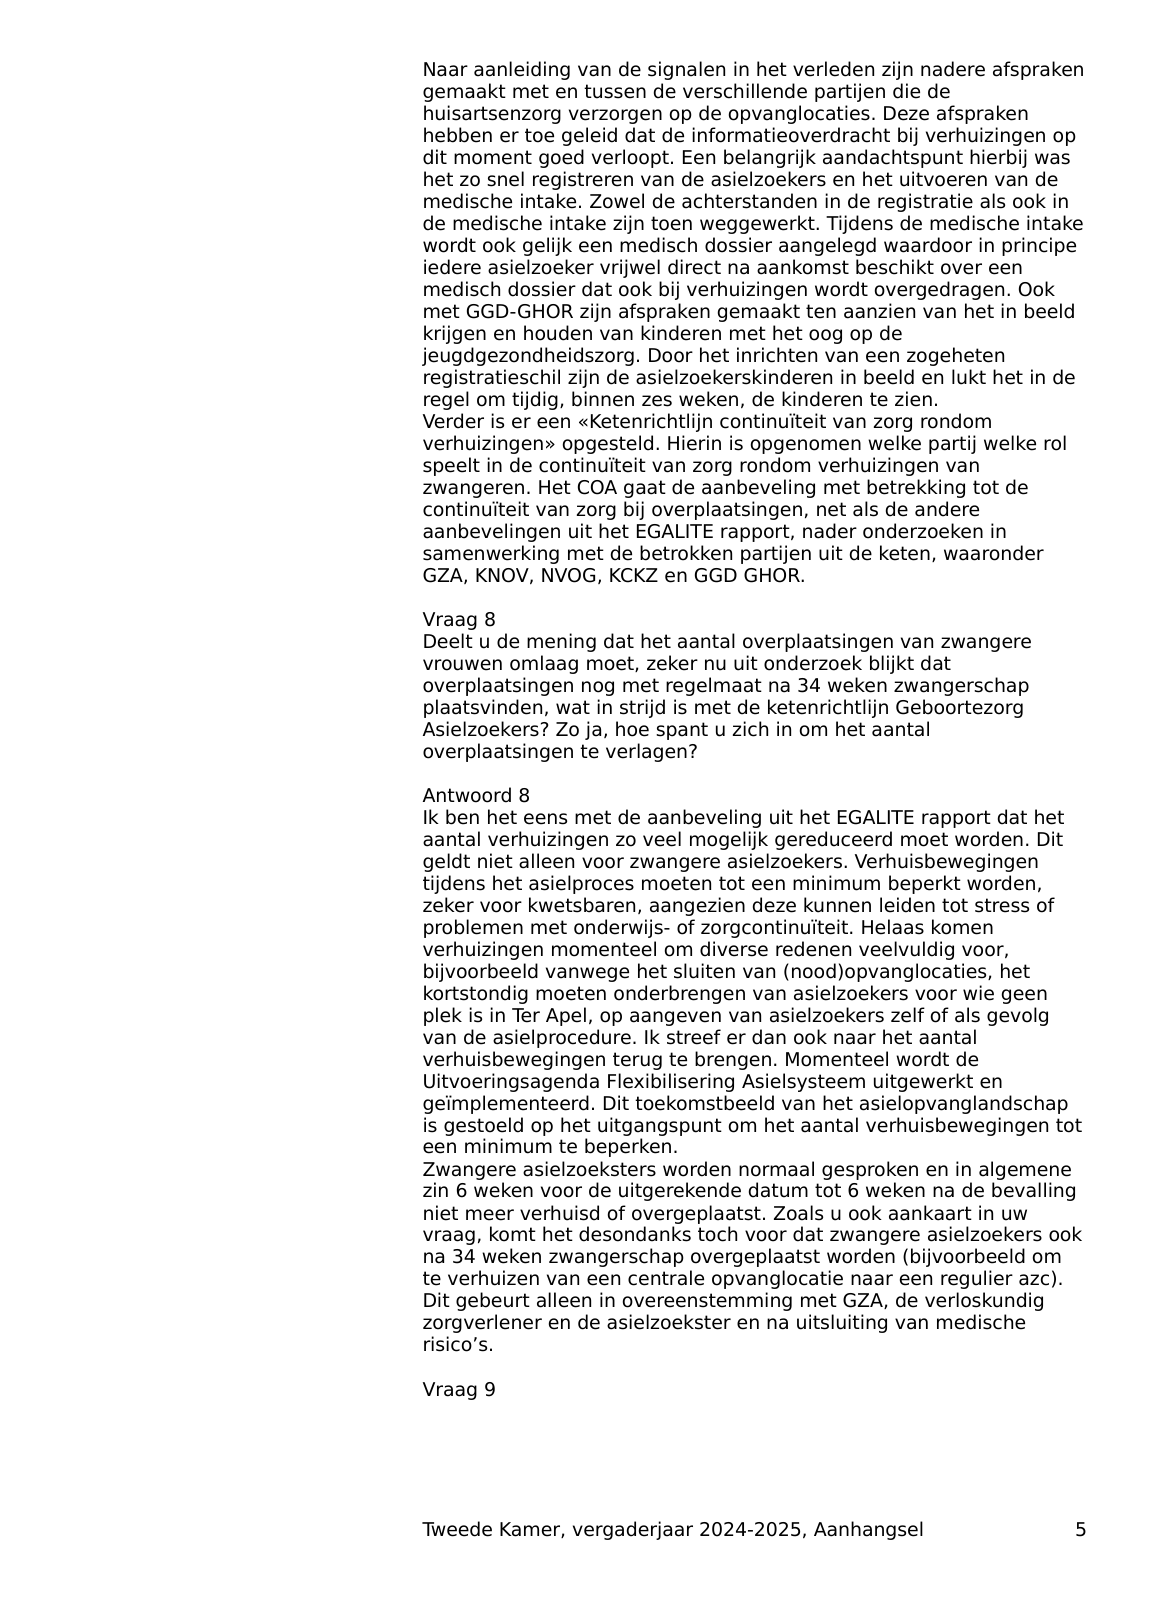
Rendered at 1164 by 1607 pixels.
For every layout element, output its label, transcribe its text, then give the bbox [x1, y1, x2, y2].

text Verder is er een «Ketenrichtlijn continuïteit van zorg rondom verhuizingen» opgesteld. Hierin is opgenomen welke partij welke rol speelt in de continuïteit van zorg rondom verhuizingen van zwangeren. Het COA gaat de aanbeveling met betrekking tot de continuïteit van zorg bij overplaatsingen, net als de andere aanbevelingen uit het EGALITE rapport, nader onderzoeken in samenwerking met de betrokken partijen uit de keten, waaronder GZA, KNOV, NVOG, KCKZ en GGD GHOR. [422, 411, 1087, 587]
text Vraag 9 [422, 1378, 1087, 1400]
text Ik ben het eens met de aanbeveling uit het EGALITE rapport dat het aantal verhuizingen zo veel mogelijk gereduceerd moet worden. Dit geldt niet alleen voor zwangere asielzoekers. Verhuisbewegingen tijdens het asielproces moeten tot een minimum beperkt worden, zeker voor kwetsbaren, aangezien deze kunnen leiden tot stress of problemen met onderwijs- of zorgcontinuïteit. Helaas komen verhuizingen momenteel om diverse redenen veelvuldig voor, bijvoorbeeld vanwege het sluiten van (nood)opvanglocaties, het kortstondig moeten onderbrengen van asielzoekers voor wie geen plek is in Ter Apel, op aangeven van asielzoekers zelf of als gevolg van de asielprocedure. Ik streef er dan ook naar het aantal verhuisbewegingen terug te brengen. Momenteel wordt de Uitvoeringsagenda Flexibilisering Asielsysteem uitgewerkt en geïmplementeerd. Dit toekomstbeeld van het asielopvanglandschap is gestoeld op het uitgangspunt om het aantal verhuisbewegingen tot een minimum te beperken. [422, 807, 1087, 1158]
text Vraag 8 [422, 609, 1087, 631]
text Zwangere asielzoeksters worden normaal gesproken en in algemene zin 6 weken voor de uitgerekende datum tot 6 weken na de bevalling niet meer verhuisd of overgeplaatst. Zoals u ook aankaart in uw vraag, komt het desondanks toch voor dat zwangere asielzoekers ook na 34 weken zwangerschap overgeplaatst worden (bijvoorbeeld om te verhuizen van een centrale opvanglocatie naar een regulier azc). Dit gebeurt alleen in overeenstemming met GZA, de verloskundig zorgverlener en de asielzoekster en na uitsluiting van medische risico’s. [422, 1158, 1087, 1356]
text Naar aanleiding van de signalen in het verleden zijn nadere afspraken gemaakt met en tussen de verschillende partijen die de huisartsenzorg verzorgen op de opvanglocaties. Deze afspraken hebben er toe geleid dat de informatieoverdracht bij verhuizingen op dit moment goed verloopt. Een belangrijk aandachtspunt hierbij was het zo snel registreren van de asielzoekers en het uitvoeren van de medische intake. Zowel de achterstanden in de registratie als ook in de medische intake zijn toen weggewerkt. Tijdens de medische intake wordt ook gelijk een medisch dossier aangelegd waardoor in principe iedere asielzoeker vrijwel direct na aankomst beschikt over een medisch dossier dat ook bij verhuizingen wordt overgedragen. Ook met GGD-GHOR zijn afspraken gemaakt ten aanzien van het in beeld krijgen en houden van kinderen met het oog op de jeugdgezondheidszorg. Door het inrichten van een zogeheten registratieschil zijn de asielzoekerskinderen in beeld en lukt het in de regel om tijdig, binnen zes weken, de kinderen te zien. [422, 59, 1087, 411]
text Antwoord 8 [422, 785, 1087, 807]
text Deelt u de mening dat het aantal overplaatsingen van zwangere vrouwen omlaag moet, zeker nu uit onderzoek blijkt dat overplaatsingen nog met regelmaat na 34 weken zwangerschap plaatsvinden, wat in strijd is met de ketenrichtlijn Geboortezorg Asielzoekers? Zo ja, hoe spant u zich in om het aantal overplaatsingen te verlagen? [422, 631, 1087, 763]
